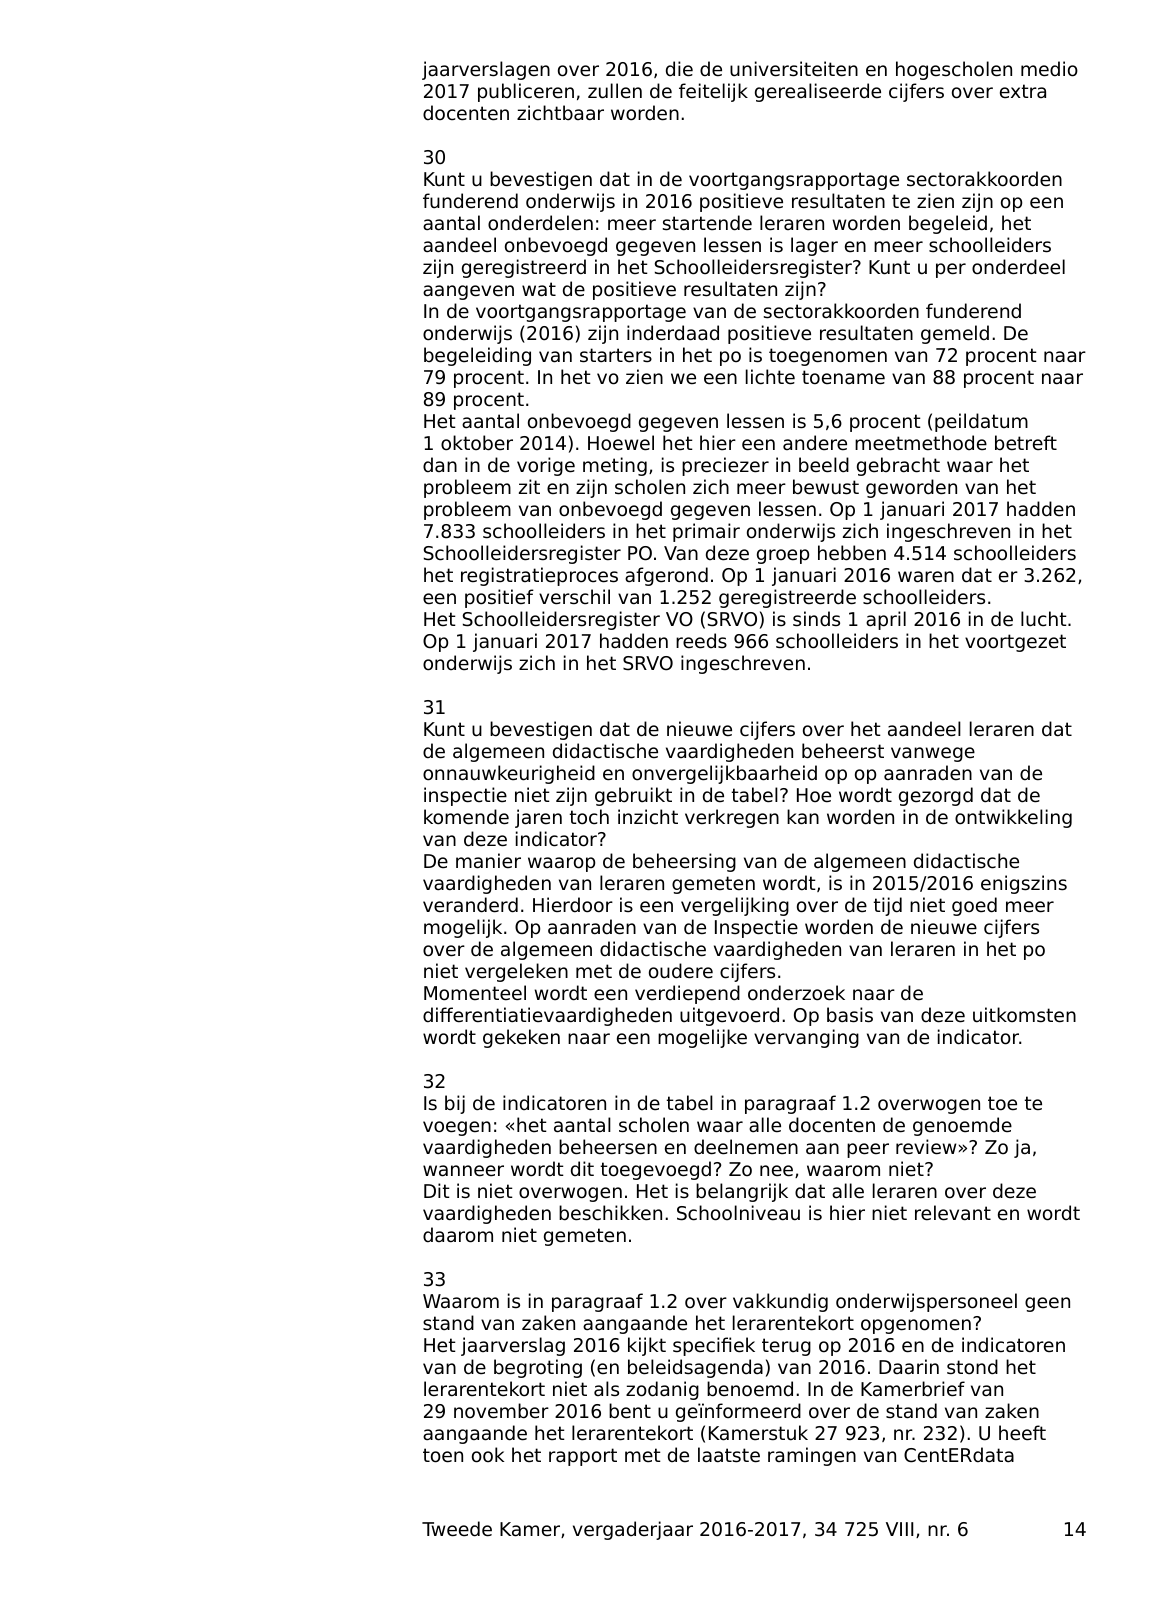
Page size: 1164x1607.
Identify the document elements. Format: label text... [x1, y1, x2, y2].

text 32 [422, 1071, 1087, 1093]
text Het jaarverslag 2016 kijkt specifiek terug op 2016 en de indicatoren van de begroting (en beleidsagenda) van 2016. Daarin stond het lerarentekort niet als zodanig benoemd. In de Kamerbrief van 29 november 2016 bent u geïnformeerd over de stand van zaken aangaande het lerarentekort (Kamerstuk 27 923, nr. 232). U heeft toen ook het rapport met de laatste ramingen van CentERdata [422, 1335, 1087, 1467]
text Momenteel wordt een verdiepend onderzoek naar de differentiatievaardigheden uitgevoerd. Op basis van deze uitkomsten wordt gekeken naar een mogelijke vervanging van de indicator. [422, 983, 1087, 1048]
text In de voortgangsrapportage van de sectorakkoorden funderend onderwijs (2016) zijn inderdaad positieve resultaten gemeld. De begeleiding van starters in het po is toegenomen van 72 procent naar 79 procent. In het vo zien we een lichte toename van 88 procent naar 89 procent. [422, 301, 1087, 411]
text Waarom is in paragraaf 1.2 over vakkundig onderwijspersoneel geen stand van zaken aangaande het lerarentekort opgenomen? [422, 1291, 1087, 1335]
text Kunt u bevestigen dat de nieuwe cijfers over het aandeel leraren dat de algemeen didactische vaardigheden beheerst vanwege onnauwkeurigheid en onvergelijkbaarheid op op aanraden van de inspectie niet zijn gebruikt in de tabel? Hoe wordt gezorgd dat de komende jaren toch inzicht verkregen kan worden in de ontwikkeling van deze indicator? [422, 719, 1087, 851]
text jaarverslagen over 2016, die de universiteiten en hogescholen medio 2017 publiceren, zullen de feitelijk gerealiseerde cijfers over extra docenten zichtbaar worden. [422, 59, 1087, 125]
text 30 [422, 147, 1087, 169]
text 31 [422, 697, 1087, 719]
text Kunt u bevestigen dat in de voortgangsrapportage sectorakkoorden funderend onderwijs in 2016 positieve resultaten te zien zijn op een aantal onderdelen: meer startende leraren worden begeleid, het aandeel onbevoegd gegeven lessen is lager en meer schoolleiders zijn geregistreerd in het Schoolleidersregister? Kunt u per onderdeel aangeven wat de positieve resultaten zijn? [422, 169, 1087, 301]
text Is bij de indicatoren in de tabel in paragraaf 1.2 overwogen toe te voegen: «het aantal scholen waar alle docenten de genoemde vaardigheden beheersen en deelnemen aan peer review»? Zo ja, wanneer wordt dit toegevoegd? Zo nee, waarom niet? [422, 1093, 1087, 1181]
text Het aantal onbevoegd gegeven lessen is 5,6 procent (peildatum 1 oktober 2014). Hoewel het hier een andere meetmethode betreft dan in de vorige meting, is preciezer in beeld gebracht waar het probleem zit en zijn scholen zich meer bewust geworden van het probleem van onbevoegd gegeven lessen. Op 1 januari 2017 hadden 7.833 schoolleiders in het primair onderwijs zich ingeschreven in het Schoolleidersregister PO. Van deze groep hebben 4.514 schoolleiders het registratieproces afgerond. Op 1 januari 2016 waren dat er 3.262, een positief verschil van 1.252 geregistreerde schoolleiders. [422, 411, 1087, 609]
text Dit is niet overwogen. Het is belangrijk dat alle leraren over deze vaardigheden beschikken. Schoolniveau is hier niet relevant en wordt daarom niet gemeten. [422, 1181, 1087, 1247]
text De manier waarop de beheersing van de algemeen didactische vaardigheden van leraren gemeten wordt, is in 2015/2016 enigszins veranderd. Hierdoor is een vergelijking over de tijd niet goed meer mogelijk. Op aanraden van de Inspectie worden de nieuwe cijfers over de algemeen didactische vaardigheden van leraren in het po niet vergeleken met de oudere cijfers. [422, 851, 1087, 983]
text 33 [422, 1269, 1087, 1291]
text Het Schoolleidersregister VO (SRVO) is sinds 1 april 2016 in de lucht. Op 1 januari 2017 hadden reeds 966 schoolleiders in het voortgezet onderwijs zich in het SRVO ingeschreven. [422, 609, 1087, 675]
